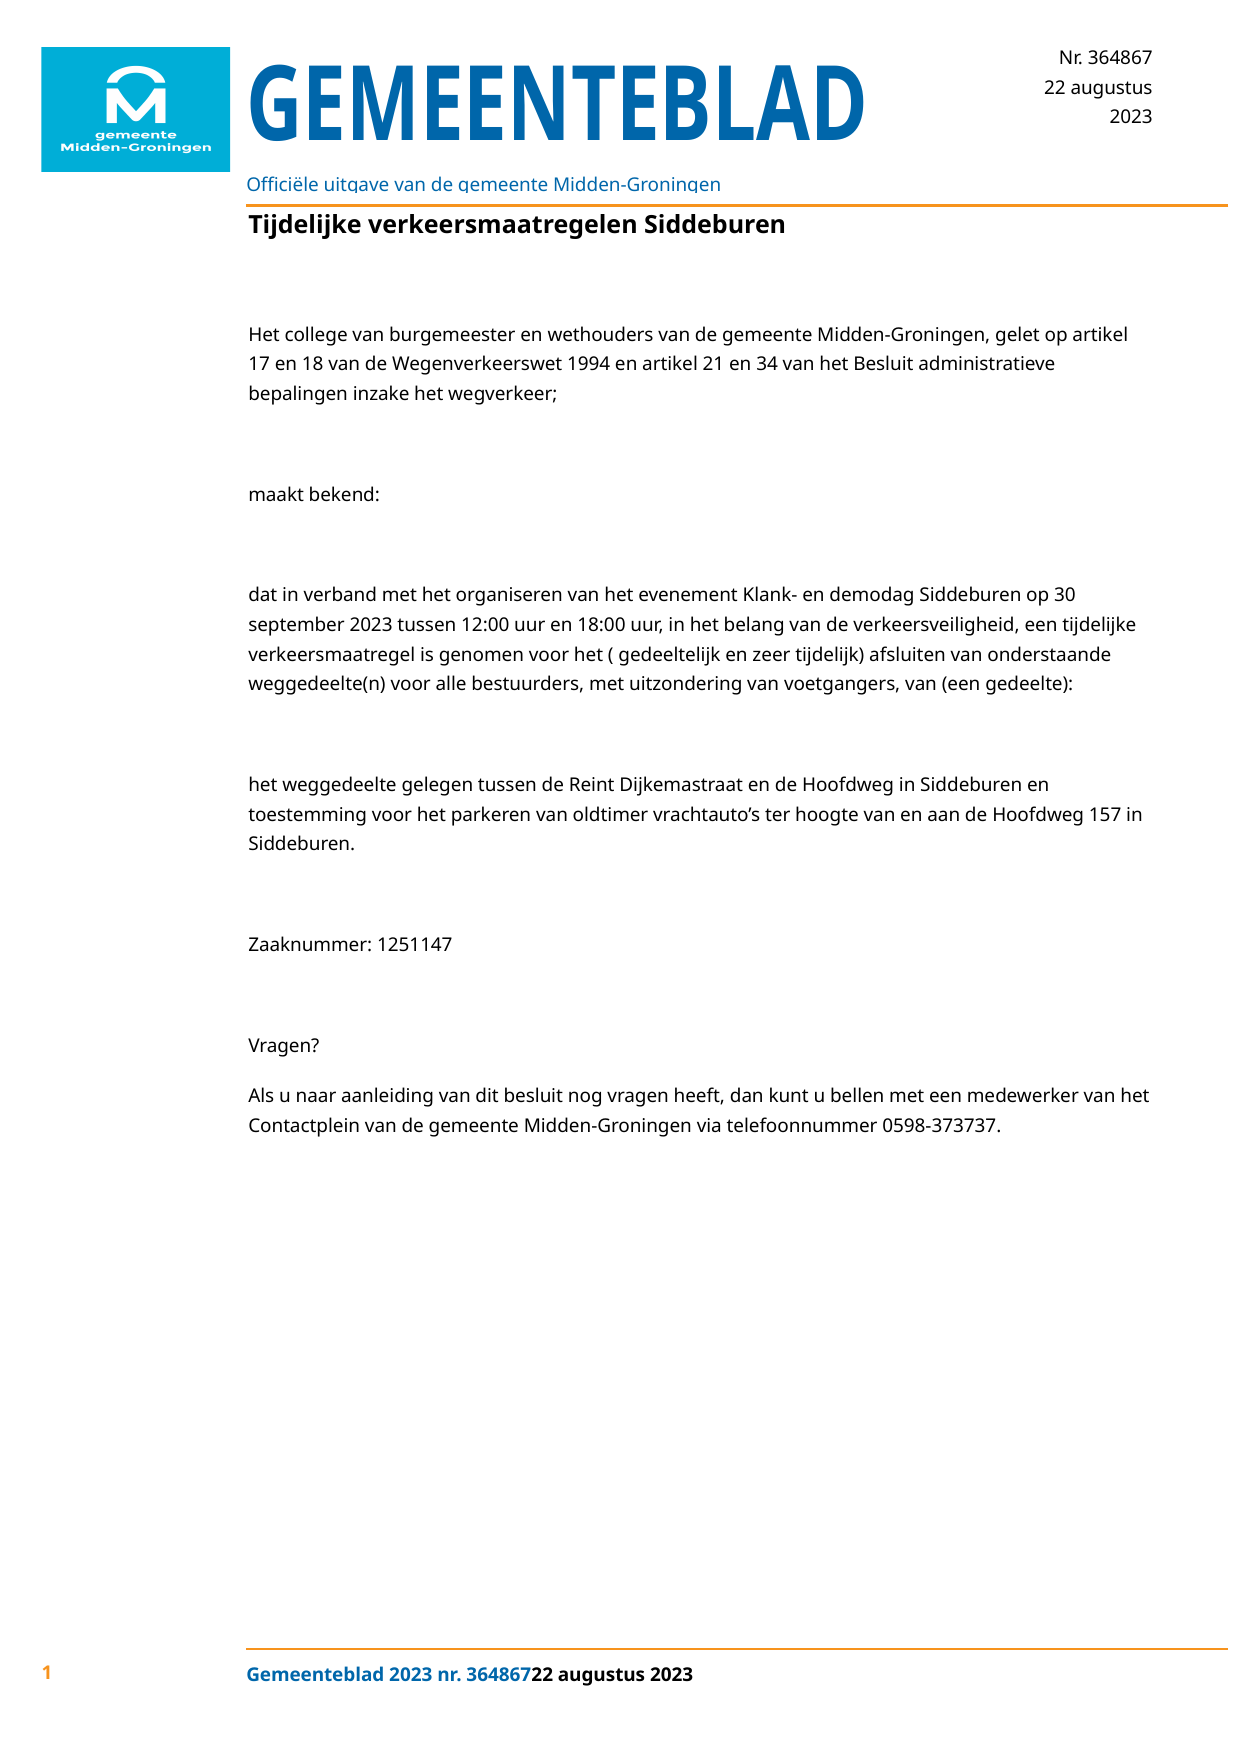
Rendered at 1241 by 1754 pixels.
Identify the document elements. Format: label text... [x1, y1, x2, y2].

text maakt bekend: [248, 481, 1152, 506]
text Zaaknummer: 1251147 [248, 931, 1152, 957]
text Tijdelijke verkeersmaatregelen Siddeburen [248, 207, 1152, 241]
text Het college van burgemeester en wethouders van de gemeente Midden-Groningen, gelet op artikel 17 en 18 van de Wegenverkeerswet 1994 en artikel 21 en 34 van het Besluit administratieve bepalingen inzake het wegverkeer; [248, 321, 1152, 406]
picture [107, 89, 165, 122]
text Vragen? [248, 1032, 1152, 1058]
picture [108, 66, 164, 82]
text Als u naar aanleiding van dit besluit nog vragen heeft, dan kunt u bellen met een medewerker van het Contactplein van de gemeente Midden-Groningen via telefoonnummer 0598-373737. [248, 1082, 1152, 1138]
picture [184, 146, 190, 153]
text dat in verband met het organiseren van het evenement Klank- en demodag Siddeburen op 30 september 2023 tussen 12:00 uur en 18:00 uur, in het belang van de verkeersveiligheid, een tijdelijke verkeersmaatregel is genomen voor het ( gedeeltelijk en zeer tijdelijk) afsluiten van onderstaande weggedeelte(n) voor alle bestuurders, met uitzondering van voetgangers, van (een gedeelte): [248, 582, 1152, 696]
text het weggedeelte gelegen tussen de Reint Dijkemastraat en de Hoofdweg in Siddeburen en toestemming voor het parkeren van oldtimer vrachtauto’s ter hoogte van en aan de Hoofdweg 157 in Siddeburen. [248, 771, 1152, 856]
